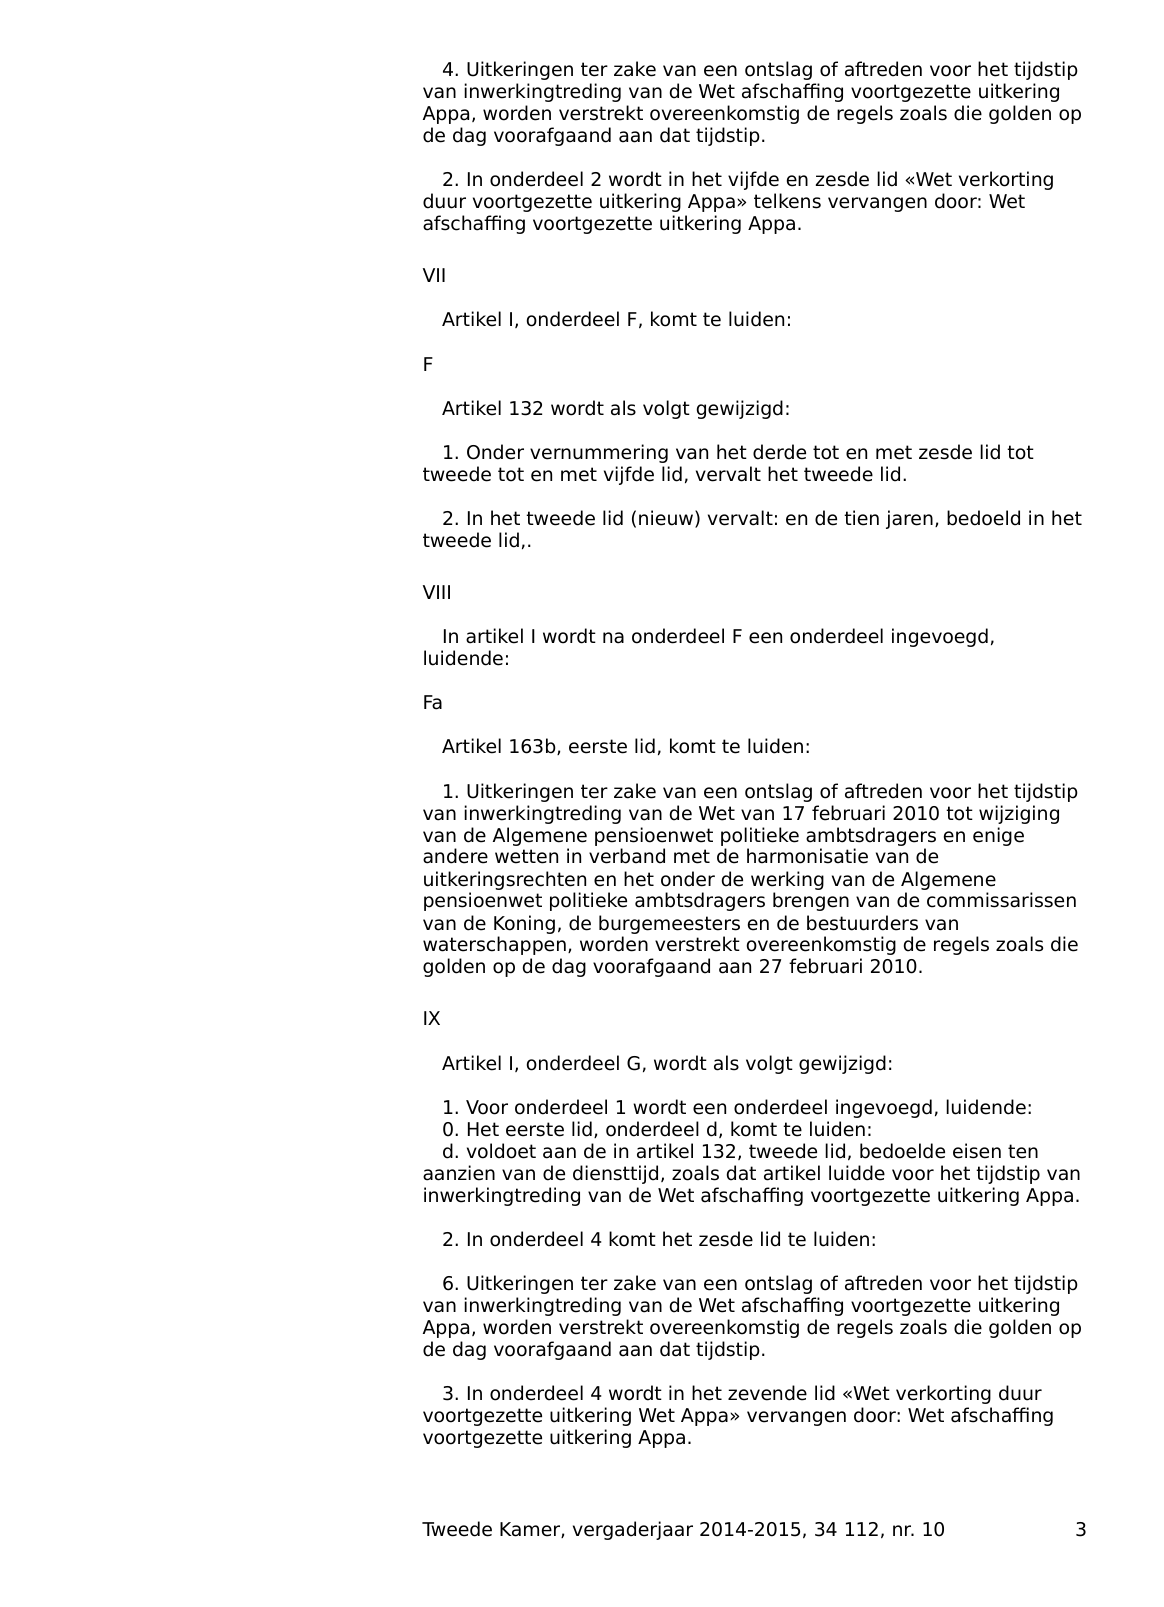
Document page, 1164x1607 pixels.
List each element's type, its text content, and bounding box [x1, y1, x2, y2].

text 6. Uitkeringen ter zake van een ontslag of aftreden voor het tijdstip van inwerkingtreding van de Wet afschaffing voortgezette uitkering Appa, worden verstrekt overeenkomstig de regels zoals die golden op de dag voorafgaand aan dat tijdstip. [422, 1273, 1087, 1361]
subtitle IX [422, 1008, 1087, 1030]
text Artikel I, onderdeel G, wordt als volgt gewijzigd: [422, 1052, 1087, 1074]
text 2. In het tweede lid (nieuw) vervalt: en de tien jaren, bedoeld in het tweede lid,. [422, 508, 1087, 552]
subtitle VII [422, 265, 1087, 287]
text 1. Onder vernummering van het derde tot en met zesde lid tot tweede tot en met vijfde lid, vervalt het tweede lid. [422, 442, 1087, 486]
text Fa [422, 692, 1087, 714]
text Artikel 163b, eerste lid, komt te luiden: [422, 736, 1087, 758]
text 1. Uitkeringen ter zake van een ontslag of aftreden voor het tijdstip van inwerkingtreding van de Wet van 17 februari 2010 tot wijziging van de Algemene pensioenwet politieke ambtsdragers en enige andere wetten in verband met de harmonisatie van de uitkeringsrechten en het onder de werking van de Algemene pensioenwet politieke ambtsdragers brengen van de commissarissen van de Koning, de burgemeesters en de bestuurders van waterschappen, worden verstrekt overeenkomstig de regels zoals die golden op de dag voorafgaand aan 27 februari 2010. [422, 781, 1087, 978]
text 2. In onderdeel 2 wordt in het vijfde en zesde lid «Wet verkorting duur voortgezette uitkering Appa» telkens vervangen door: Wet afschaffing voortgezette uitkering Appa. [422, 169, 1087, 235]
text 0. Het eerste lid, onderdeel d, komt te luiden: [422, 1119, 1087, 1141]
text 1. Voor onderdeel 1 wordt een onderdeel ingevoegd, luidende: [422, 1097, 1087, 1119]
text Artikel 132 wordt als volgt gewijzigd: [422, 398, 1087, 419]
text In artikel I wordt na onderdeel F een onderdeel ingevoegd, luidende: [422, 626, 1087, 670]
text 2. In onderdeel 4 komt het zesde lid te luiden: [422, 1229, 1087, 1251]
text 4. Uitkeringen ter zake van een ontslag of aftreden voor het tijdstip van inwerkingtreding van de Wet afschaffing voortgezette uitkering Appa, worden verstrekt overeenkomstig de regels zoals die golden op de dag voorafgaand aan dat tijdstip. [422, 59, 1087, 147]
text 3. In onderdeel 4 wordt in het zevende lid «Wet verkorting duur voortgezette uitkering Wet Appa» vervangen door: Wet afschaffing voortgezette uitkering Appa. [422, 1383, 1087, 1449]
text Artikel I, onderdeel F, komt te luiden: [422, 309, 1087, 331]
text F [422, 353, 1087, 375]
subtitle VIII [422, 582, 1087, 604]
text d. voldoet aan de in artikel 132, tweede lid, bedoelde eisen ten aanzien van de diensttijd, zoals dat artikel luidde voor het tijdstip van inwerkingtreding van de Wet afschaffing voortgezette uitkering Appa. [422, 1141, 1087, 1207]
